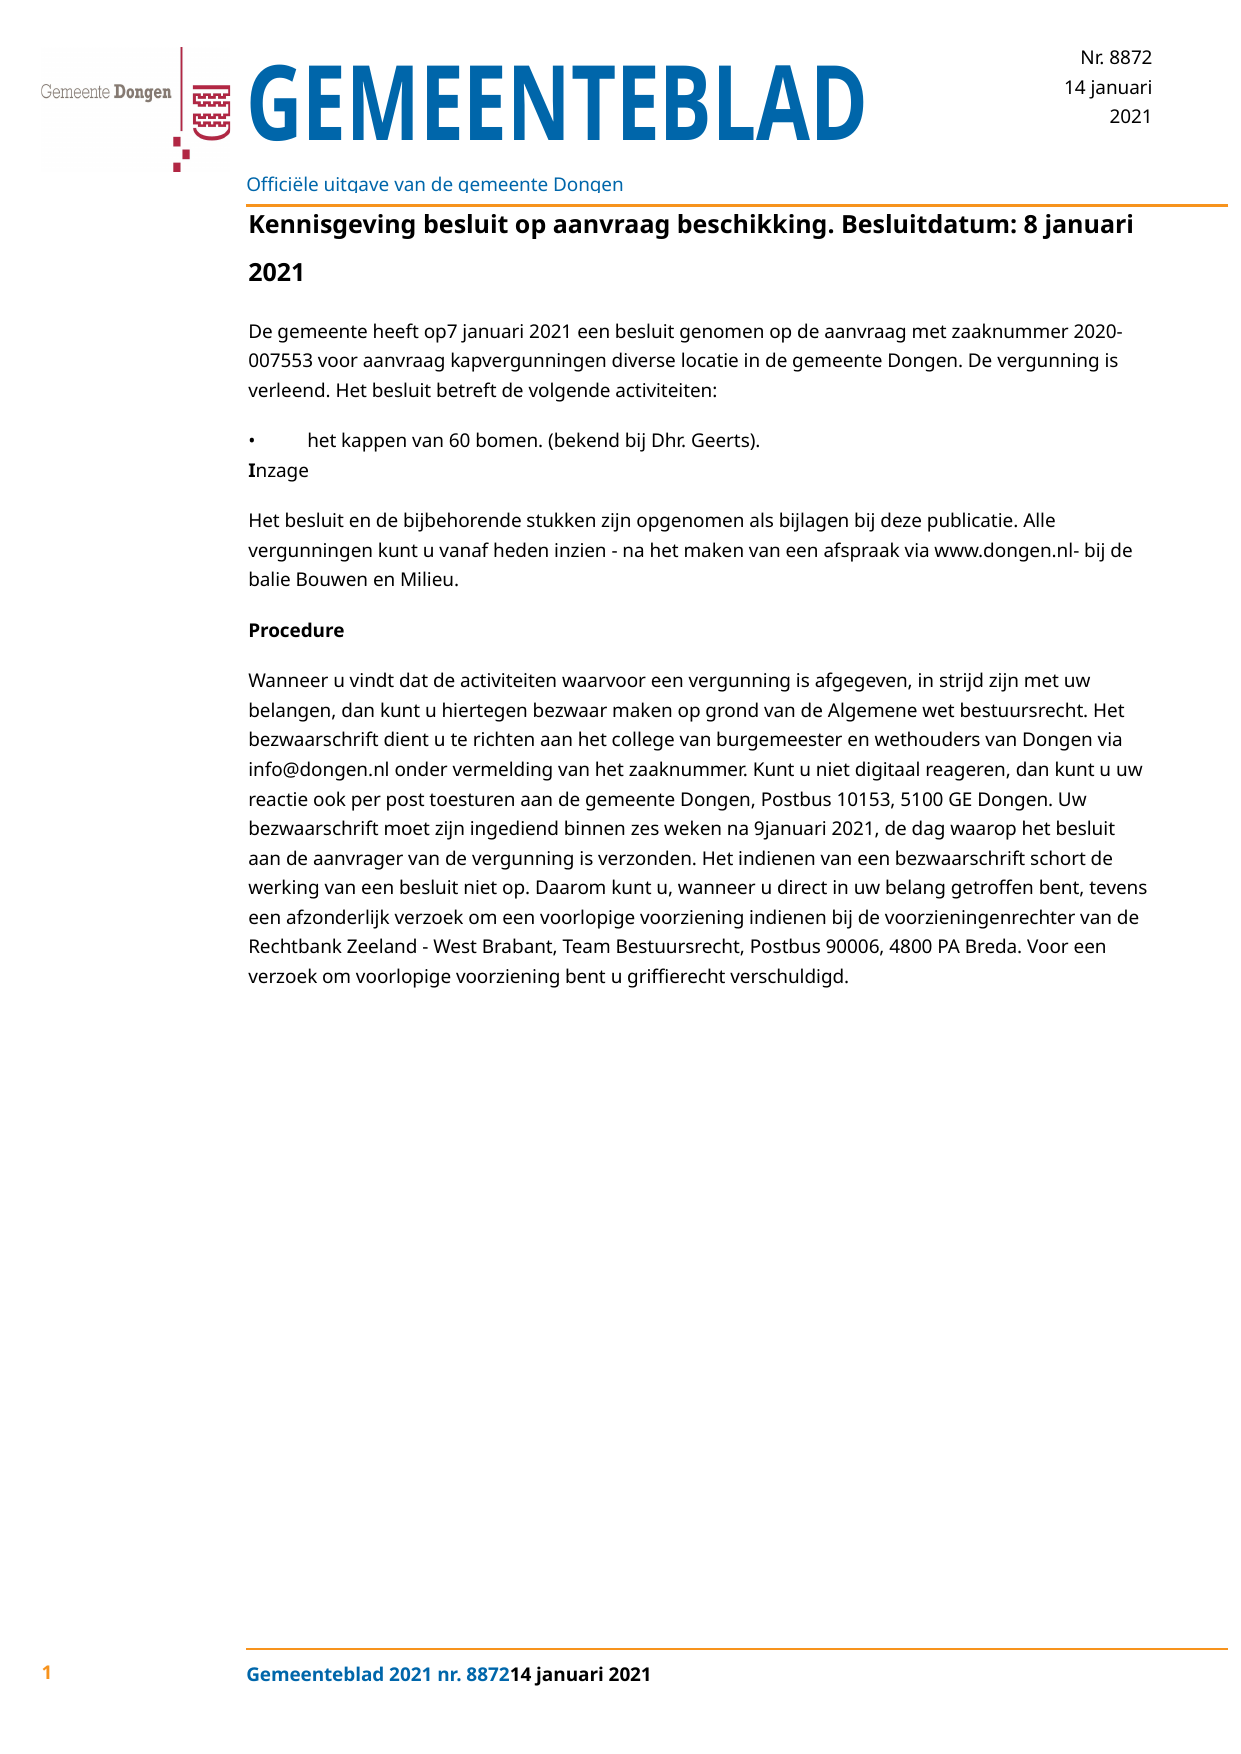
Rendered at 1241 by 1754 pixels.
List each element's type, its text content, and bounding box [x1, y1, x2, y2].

picture [41, 47, 231, 172]
text Inzage [248, 457, 1152, 483]
text Het besluit en de bijbehorende stukken zijn opgenomen als bijlagen bij deze publicatie. Alle vergunningen kunt u vanaf heden inzien - na het maken van een afspraak via www.dongen.nl- bij de balie Bouwen en Milieu. [248, 507, 1152, 592]
list het kappen van 60 bomen. (bekend bij Dhr. Geerts). [248, 427, 1152, 453]
text De gemeente heeft op7 januari 2021 een besluit genomen op de aanvraag met zaaknummer 2020-007553 voor aanvraag kapvergunningen diverse locatie in de gemeente Dongen. De vergunning is verleend. Het besluit betreft de volgende activiteiten: [248, 318, 1152, 403]
text Kennisgeving besluit op aanvraag beschikking. Besluitdatum: 8 januari 2021 [248, 207, 1152, 288]
text Procedure [248, 617, 1152, 643]
text Wanneer u vindt dat de activiteiten waarvoor een vergunning is afgegeven, in strijd zijn met uw belangen, dan kunt u hiertegen bezwaar maken op grond van de Algemene wet bestuursrecht. Het bezwaarschrift dient u te richten aan het college van burgemeester en wethouders van Dongen via info@dongen.nl onder vermelding van het zaaknummer. Kunt u niet digitaal reageren, dan kunt u uw reactie ook per post toesturen aan de gemeente Dongen, Postbus 10153, 5100 GE Dongen. Uw bezwaarschrift moet zijn ingediend binnen zes weken na 9januari 2021, de dag waarop het besluit aan de aanvrager van de vergunning is verzonden. Het indienen van een bezwaarschrift schort de werking van een besluit niet op. Daarom kunt u, wanneer u direct in uw belang getroffen bent, tevens een afzonderlijk verzoek om een voorlopige voorziening indienen bij de voorzieningenrechter van de Rechtbank Zeeland - West Brabant, Team Bestuursrecht, Postbus 90006, 4800 PA Breda. Voor een verzoek om voorlopige voorziening bent u griffierecht verschuldigd. [248, 667, 1152, 989]
